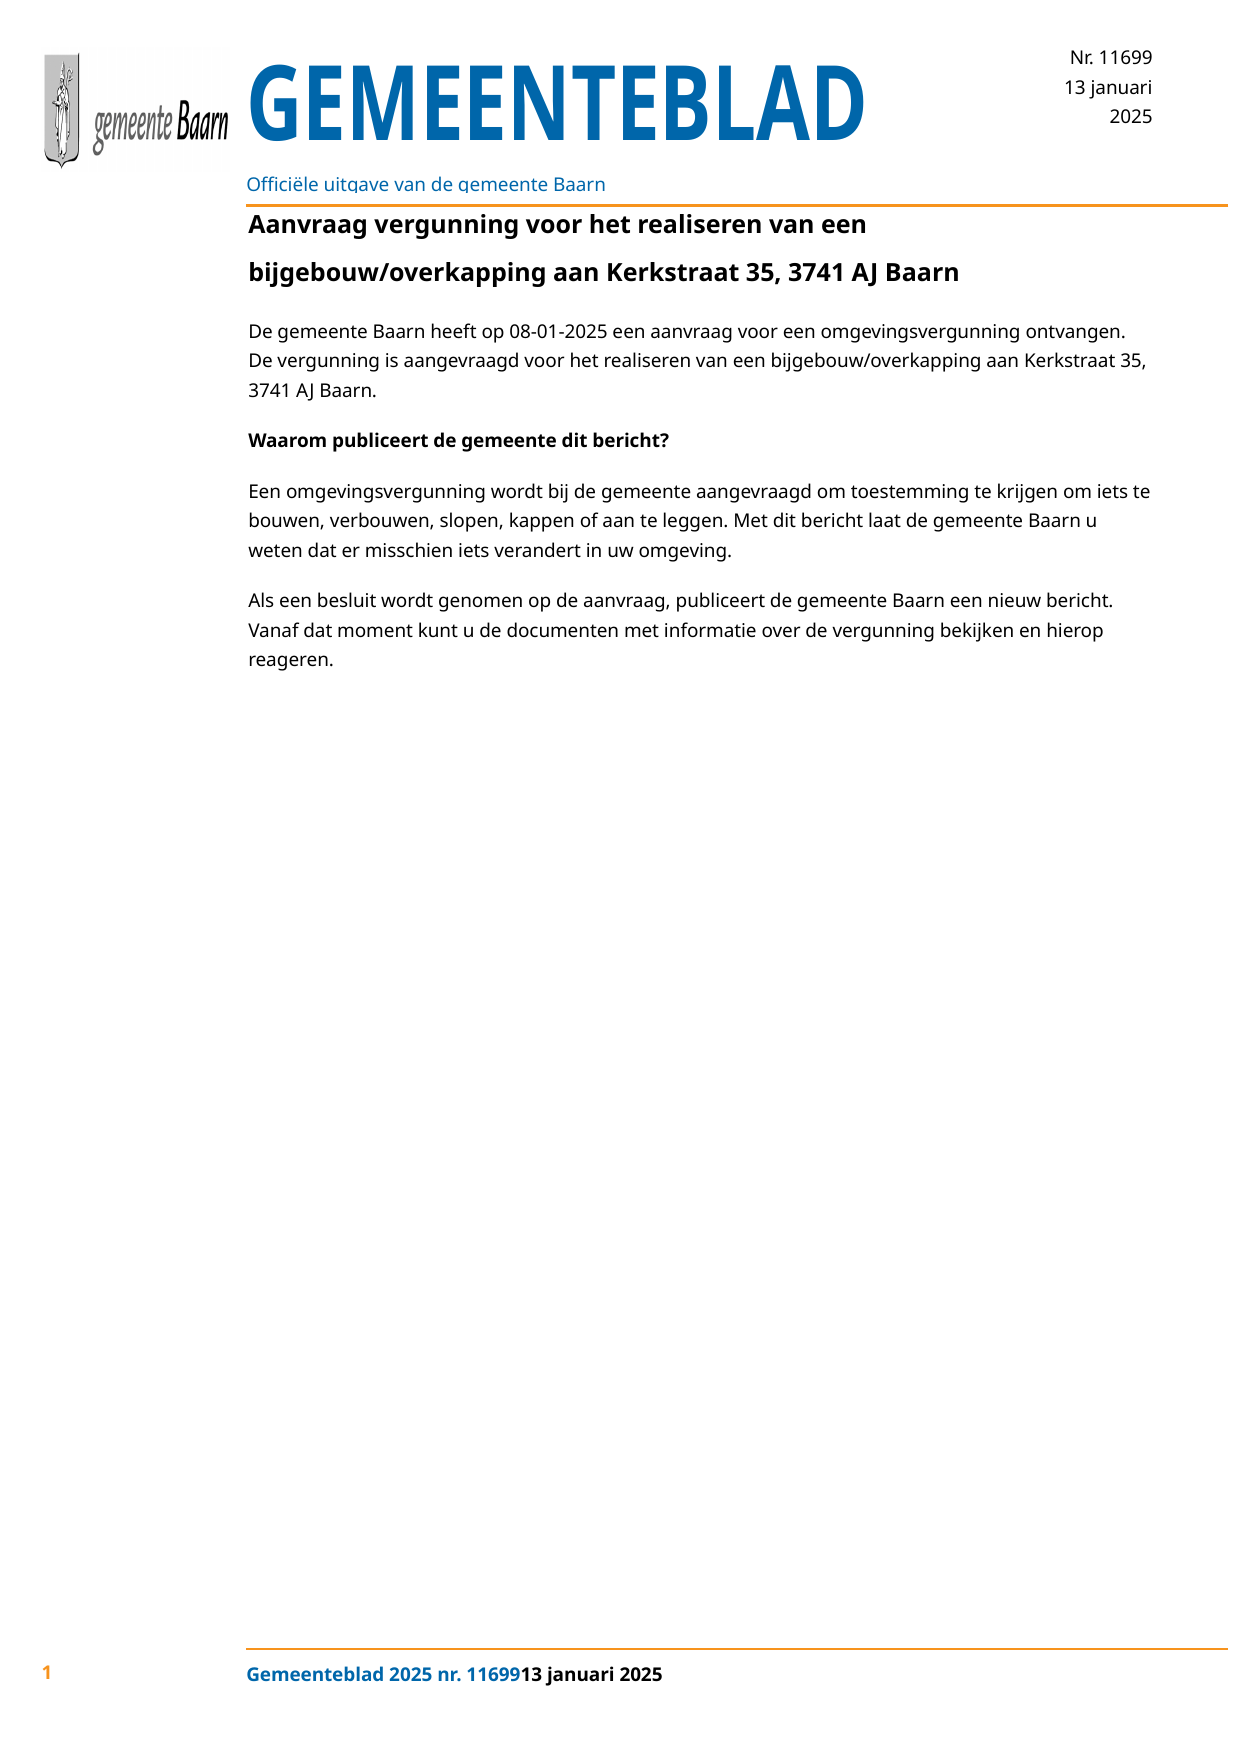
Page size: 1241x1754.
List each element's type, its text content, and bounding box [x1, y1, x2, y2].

text Als een besluit wordt genomen op de aanvraag, publiceert de gemeente Baarn een nieuw bericht. Vanaf dat moment kunt u de documenten met informatie over de vergunning bekijken en hierop reageren. [248, 587, 1152, 672]
text Aanvraag vergunning voor het realiseren van een bijgebouw/overkapping aan Kerkstraat 35, 3741 AJ Baarn [248, 207, 1152, 288]
text Waarom publiceert de gemeente dit bericht? [248, 427, 1152, 453]
text De gemeente Baarn heeft op 08-01-2025 een aanvraag voor een omgevingsvergunning ontvangen. De vergunning is aangevraagd voor het realiseren van een bijgebouw/overkapping aan Kerkstraat 35, 3741 AJ Baarn. [248, 318, 1152, 403]
text Een omgevingsvergunning wordt bij de gemeente aangevraagd om toestemming te krijgen om iets te bouwen, verbouwen, slopen, kappen of aan te leggen. Met dit bericht laat de gemeente Baarn u weten dat er misschien iets verandert in uw omgeving. [248, 478, 1152, 563]
picture [41, 47, 231, 172]
